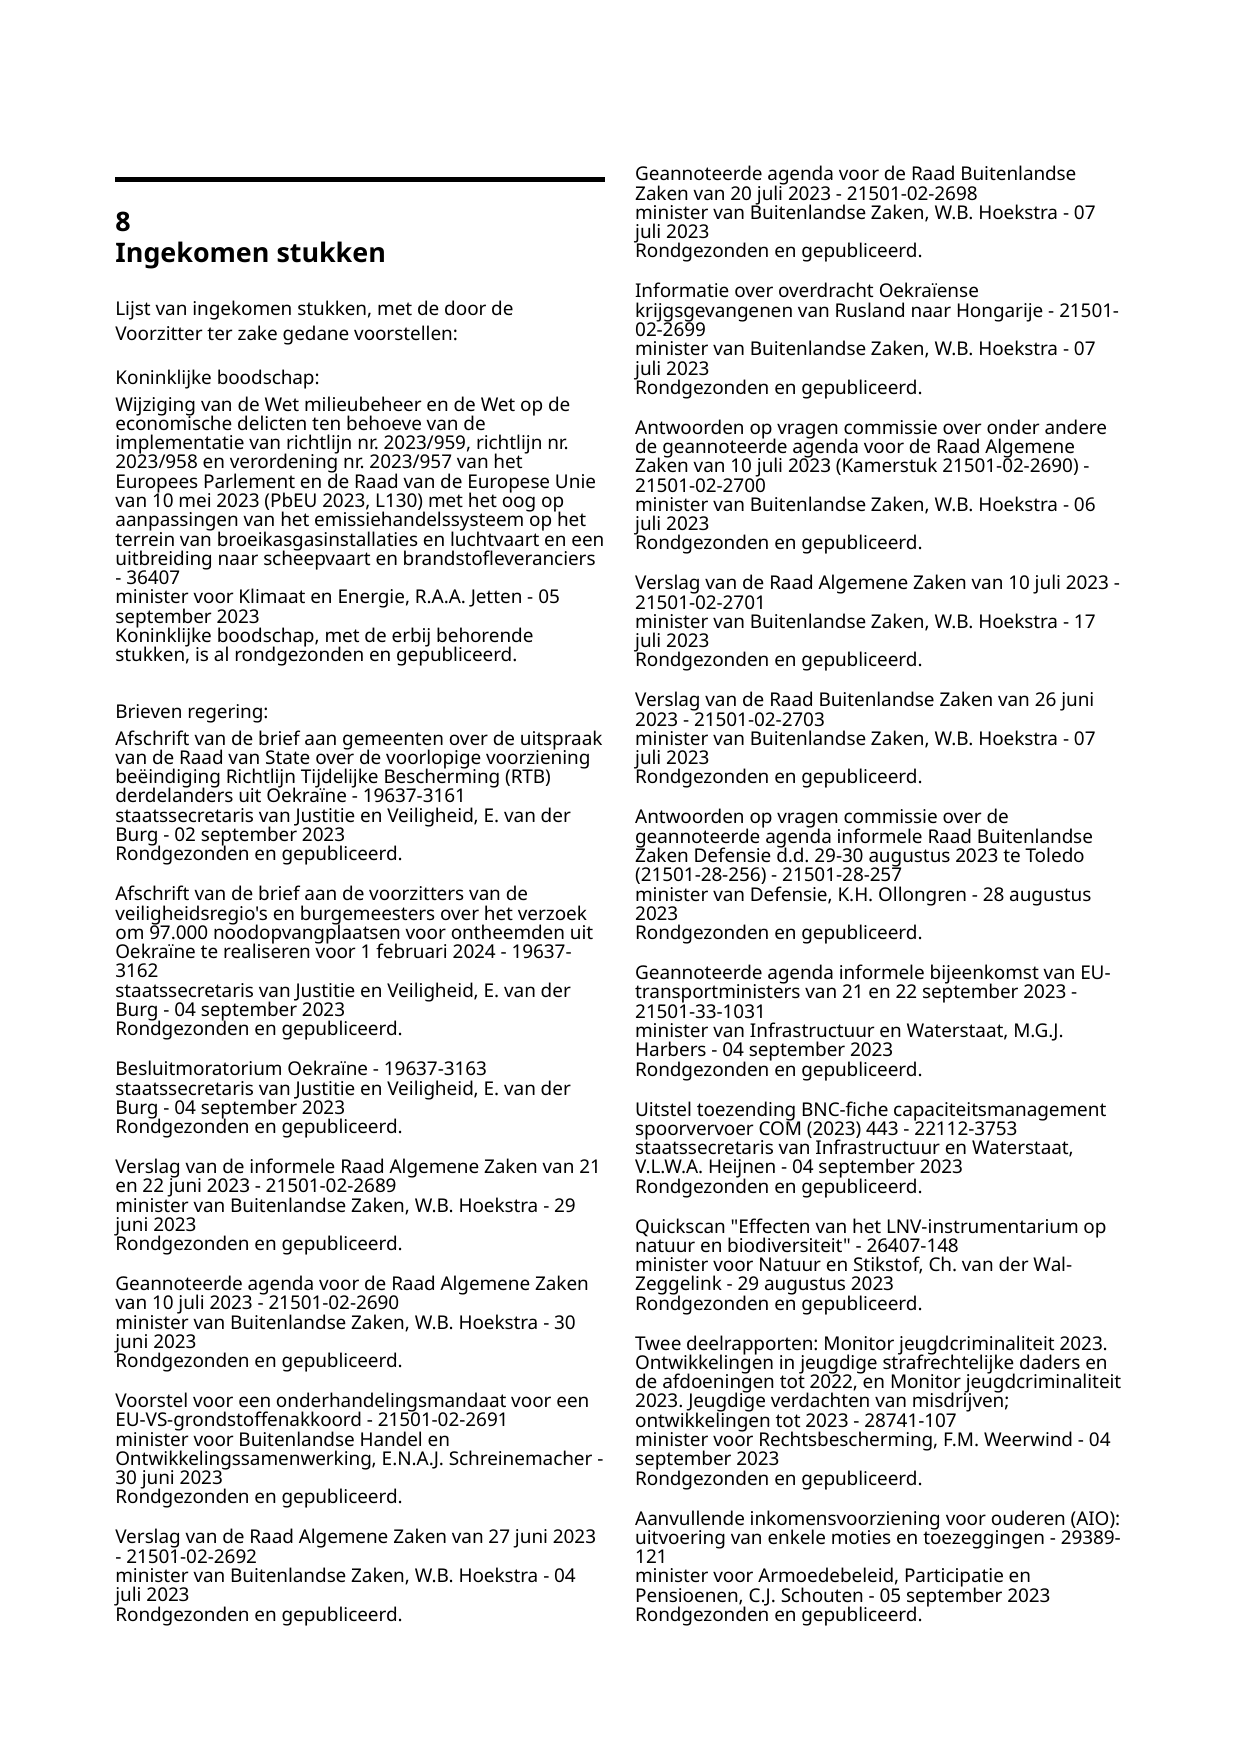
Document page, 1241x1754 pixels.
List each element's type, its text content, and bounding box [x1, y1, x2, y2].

text Rondgezonden en gepubliceerd. [115, 1606, 605, 1625]
text Geannoteerde agenda informele bijeenkomst van EU-transportministers van 21 en 22 september 2023 - 21501-33-1031 [635, 964, 1125, 1022]
text Rondgezonden en gepubliceerd. [115, 1488, 605, 1508]
text minister van Defensie, K.H. Ollongren - 28 augustus 2023 [635, 886, 1125, 924]
text Geannoteerde agenda voor de Raad Algemene Zaken van 10 juli 2023 - 21501-02-2690 [115, 1275, 605, 1314]
text staatssecretaris van Infrastructuur en Waterstaat, V.L.W.A. Heijnen - 04 september 2023 [635, 1139, 1125, 1178]
text minister voor Buitenlandse Handel en Ontwikkelingssamenwerking, E.N.A.J. Schreinemacher - 30 juni 2023 [115, 1431, 605, 1488]
text Afschrift van de brief aan gemeenten over de uitspraak van de Raad van State over de voorlopige voorziening beëindiging Richtlijn Tijdelijke Bescherming (RTB) derdelanders uit Oekraïne - 19637-3161 [115, 730, 605, 807]
text Verslag van de Raad Algemene Zaken van 10 juli 2023 - 21501-02-2701 [635, 574, 1125, 613]
text Informatie over overdracht Oekraïense krijgsgevangenen van Rusland naar Hongarije - 21501-02-2699 [635, 282, 1125, 340]
text staatssecretaris van Justitie en Veiligheid, E. van der Burg - 02 september 2023 [115, 807, 605, 845]
text minister van Buitenlandse Zaken, W.B. Hoekstra - 29 juni 2023 [115, 1197, 605, 1235]
text Rondgezonden en gepubliceerd. [635, 924, 1125, 943]
text Besluitmoratorium Oekraïne - 19637-3163 [115, 1060, 605, 1079]
text Twee deelrapporten: Monitor jeugdcriminaliteit 2023. Ontwikkelingen in jeugdige strafrechtelijke daders en de afdoeningen tot 2022, en Monitor jeugdcriminaliteit 2023. Jeugdige verdachten van misdrijven; ontwikkelingen tot 2023 - 28741-107 [635, 1335, 1125, 1431]
text 8 [115, 203, 605, 239]
text Geannoteerde agenda voor de Raad Buitenlandse Zaken van 20 juli 2023 - 21501-02-2698 [635, 165, 1125, 204]
text minister van Buitenlandse Zaken, W.B. Hoekstra - 07 juli 2023 [635, 730, 1125, 768]
text minister van Buitenlandse Zaken, W.B. Hoekstra - 04 juli 2023 [115, 1567, 605, 1606]
text Lijst van ingekomen stukken, met de door de Voorzitter ter zake gedane voorstellen: [115, 295, 605, 346]
text staatssecretaris van Justitie en Veiligheid, E. van der Burg - 04 september 2023 [115, 982, 605, 1020]
text minister van Buitenlandse Zaken, W.B. Hoekstra - 30 juni 2023 [115, 1314, 605, 1352]
text Voorstel voor een onderhandelingsmandaat voor een EU-VS-grondstoffenakkoord - 21501-02-2691 [115, 1392, 605, 1431]
text Antwoorden op vragen commissie over onder andere de geannoteerde agenda voor de Raad Algemene Zaken van 10 juli 2023 (Kamerstuk 21501-02-2690) - 21501-02-2700 [635, 419, 1125, 496]
text Rondgezonden en gepubliceerd. [635, 534, 1125, 554]
text Koninklijke boodschap: [115, 364, 605, 390]
text Rondgezonden en gepubliceerd. [635, 651, 1125, 671]
text Rondgezonden en gepubliceerd. [635, 242, 1125, 262]
text Afschrift van de brief aan de voorzitters van de veiligheidsregio's en burgemeesters over het verzoek om 97.000 noodopvangplaatsen voor ontheemden uit Oekraïne te realiseren voor 1 februari 2024 - 19637-3162 [115, 885, 605, 982]
text Rondgezonden en gepubliceerd. [115, 1020, 605, 1039]
text minister voor Rechtsbescherming, F.M. Weerwind - 04 september 2023 [635, 1431, 1125, 1469]
text Rondgezonden en gepubliceerd. [115, 1118, 605, 1137]
text minister voor Armoedebeleid, Participatie en Pensioenen, C.J. Schouten - 05 september 2023 [635, 1567, 1125, 1606]
text minister voor Natuur en Stikstof, Ch. van der Wal-Zeggelink - 29 augustus 2023 [635, 1256, 1125, 1295]
text Uitstel toezending BNC-fiche capaciteitsmanagement spoorvervoer COM (2023) 443 - 22112-3753 [635, 1101, 1125, 1139]
text Koninklijke boodschap, met de erbij behorende stukken, is al rondgezonden en gepubliceerd. [115, 627, 605, 666]
text Rondgezonden en gepubliceerd. [635, 1606, 1125, 1625]
text Ingekomen stukken [115, 239, 605, 283]
text Wijziging van de Wet milieubeheer en de Wet op de economische delicten ten behoeve van de implementatie van richtlijn nr. 2023/959, richtlijn nr. 2023/958 en verordening nr. 2023/957 van het Europees Parlement en de Raad van de Europese Unie van 10 mei 2023 (PbEU 2023, L130) met het oog op aanpassingen van het emissiehandelssysteem op het terrein van broeikasgasinstallaties en luchtvaart en een uitbreiding naar scheepvaart en brandstofleveranciers - 36407 [115, 396, 605, 588]
text Rondgezonden en gepubliceerd. [635, 768, 1125, 788]
text Verslag van de Raad Algemene Zaken van 27 juni 2023 - 21501-02-2692 [115, 1528, 605, 1567]
text minister van Buitenlandse Zaken, W.B. Hoekstra - 06 juli 2023 [635, 496, 1125, 534]
text Rondgezonden en gepubliceerd. [635, 1295, 1125, 1314]
text minister van Buitenlandse Zaken, W.B. Hoekstra - 07 juli 2023 [635, 204, 1125, 242]
text Antwoorden op vragen commissie over de geannoteerde agenda informele Raad Buitenlandse Zaken Defensie d.d. 29-30 augustus 2023 te Toledo (21501-28-256) - 21501-28-257 [635, 808, 1125, 886]
text minister van Infrastructuur en Waterstaat, M.G.J. Harbers - 04 september 2023 [635, 1022, 1125, 1061]
text staatssecretaris van Justitie en Veiligheid, E. van der Burg - 04 september 2023 [115, 1079, 605, 1118]
text Brieven regering: [115, 698, 605, 724]
text Rondgezonden en gepubliceerd. [115, 1352, 605, 1371]
text Aanvullende inkomensvoorziening voor ouderen (AIO): uitvoering van enkele moties en toezeggingen - 29389-121 [635, 1509, 1125, 1567]
text Rondgezonden en gepubliceerd. [115, 845, 605, 864]
text Verslag van de informele Raad Algemene Zaken van 21 en 22 juni 2023 - 21501-02-2689 [115, 1158, 605, 1197]
text Rondgezonden en gepubliceerd. [635, 379, 1125, 398]
text Rondgezonden en gepubliceerd. [635, 1469, 1125, 1489]
text Quickscan "Effecten van het LNV-instrumentarium op natuur en biodiversiteit" - 26407-148 [635, 1218, 1125, 1256]
text minister van Buitenlandse Zaken, W.B. Hoekstra - 17 juli 2023 [635, 613, 1125, 651]
text Rondgezonden en gepubliceerd. [115, 1235, 605, 1254]
text Rondgezonden en gepubliceerd. [635, 1061, 1125, 1080]
text Verslag van de Raad Buitenlandse Zaken van 26 juni 2023 - 21501-02-2703 [635, 691, 1125, 730]
text minister van Buitenlandse Zaken, W.B. Hoekstra - 07 juli 2023 [635, 340, 1125, 379]
text Rondgezonden en gepubliceerd. [635, 1178, 1125, 1197]
text minister voor Klimaat en Energie, R.A.A. Jetten - 05 september 2023 [115, 588, 605, 627]
